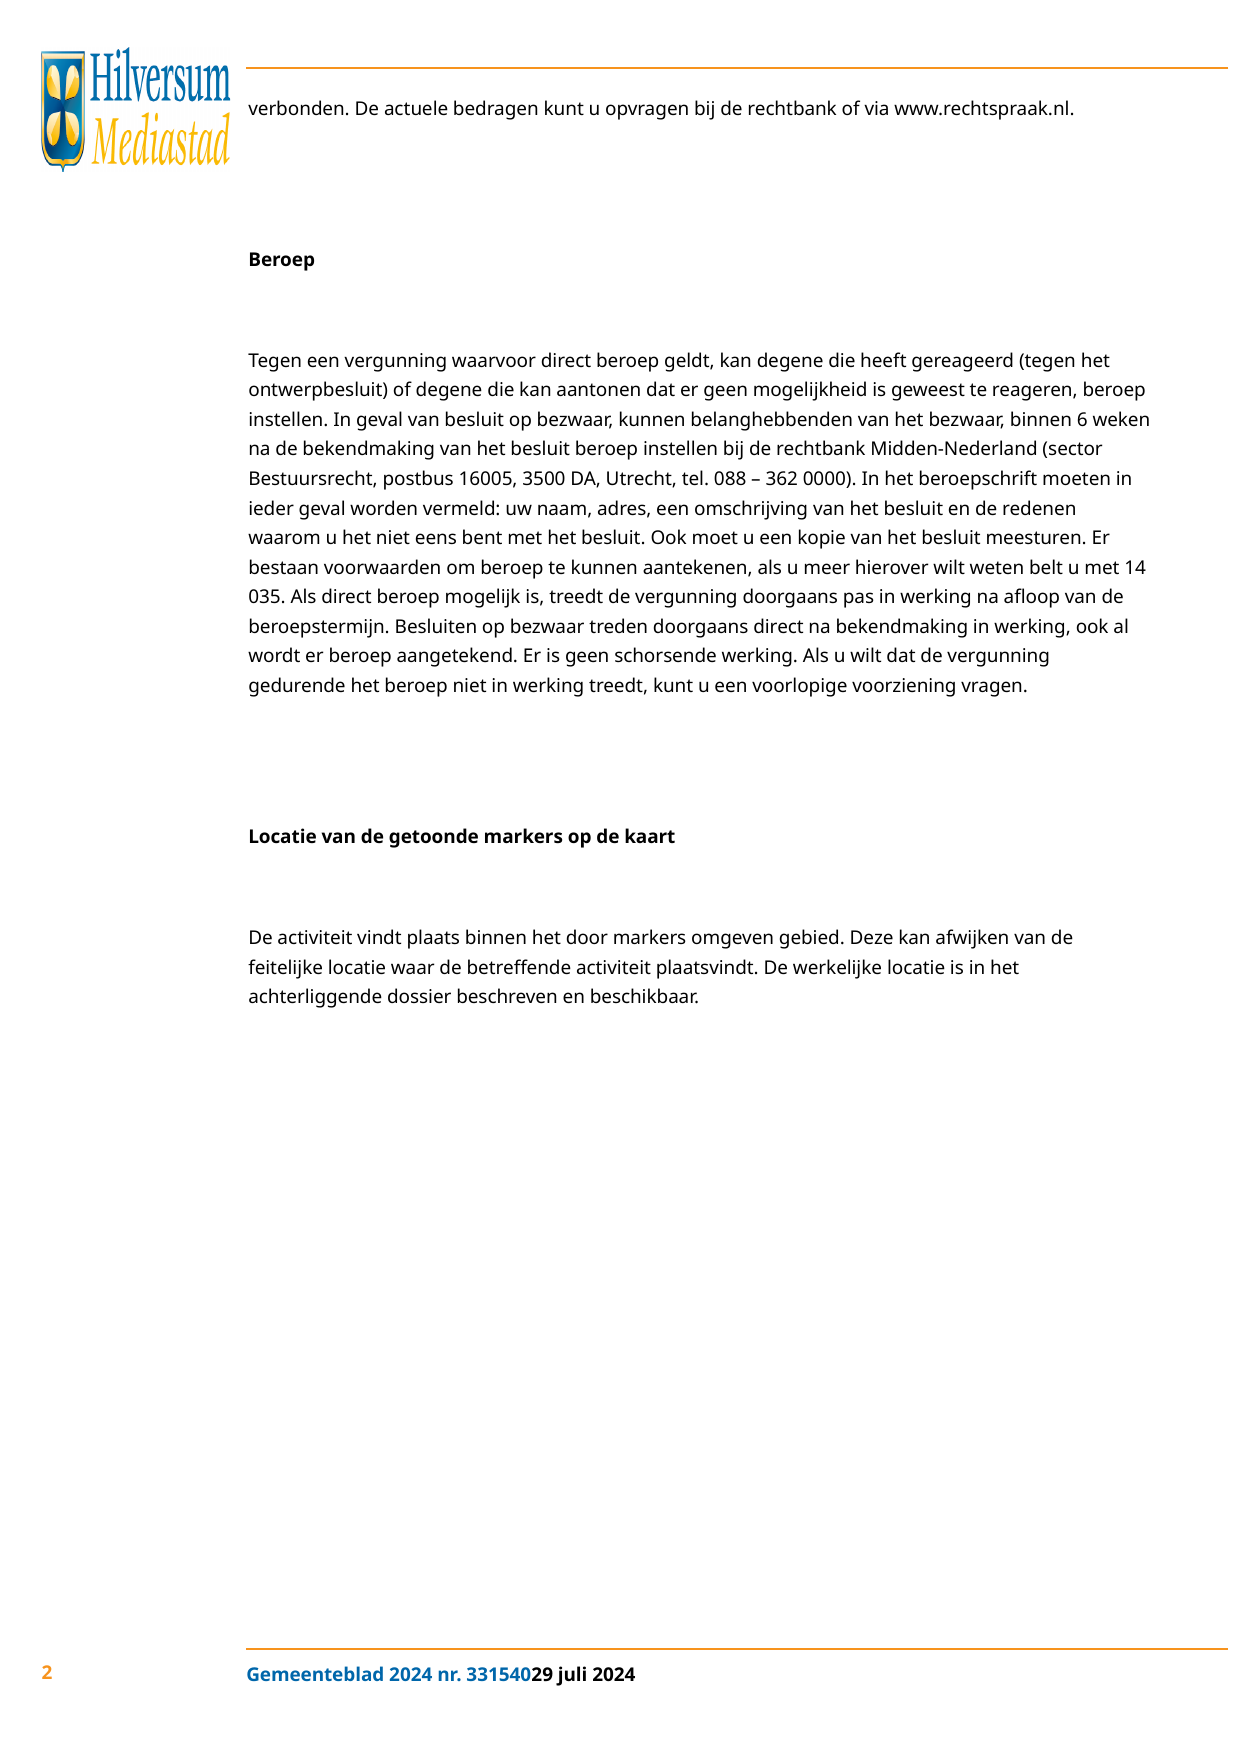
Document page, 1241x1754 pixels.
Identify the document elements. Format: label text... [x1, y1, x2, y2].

picture [41, 47, 231, 172]
text Tegen een vergunning waarvoor direct beroep geldt, kan degene die heeft gereageerd (tegen het ontwerpbesluit) of degene die kan aantonen dat er geen mogelijkheid is geweest te reageren, beroep instellen. In geval van besluit op bezwaar, kunnen belanghebbenden van het bezwaar, binnen 6 weken na de bekendmaking van het besluit beroep instellen bij de rechtbank Midden-Nederland (sector Bestuursrecht, postbus 16005, 3500 DA, Utrecht, tel. 088 – 362 0000). In het beroepschrift moeten in ieder geval worden vermeld: uw naam, adres, een omschrijving van het besluit en de redenen waarom u het niet eens bent met het besluit. Ook moet u een kopie van het besluit meesturen. Er bestaan voorwaarden om beroep te kunnen aantekenen, als u meer hierover wilt weten belt u met 14 035. Als direct beroep mogelijk is, treedt de vergunning doorgaans pas in werking na afloop van de beroepstermijn. Besluiten op bezwaar treden doorgaans direct na bekendmaking in werking, ook al wordt er beroep aangetekend. Er is geen schorsende werking. Als u wilt dat de vergunning gedurende het beroep niet in werking treedt, kunt u een voorlopige voorziening vragen. [248, 347, 1152, 698]
text Locatie van de getoonde markers op de kaart [248, 823, 1152, 849]
text verbonden. De actuele bedragen kunt u opvragen bij de rechtbank of via www.rechtspraak.nl. [248, 95, 1152, 121]
text Beroep [248, 246, 1152, 272]
text De activiteit vindt plaats binnen het door markers omgeven gebied. Deze kan afwijken van de feitelijke locatie waar de betreffende activiteit plaatsvindt. De werkelijke locatie is in het achterliggende dossier beschreven en beschikbaar. [248, 924, 1152, 1009]
